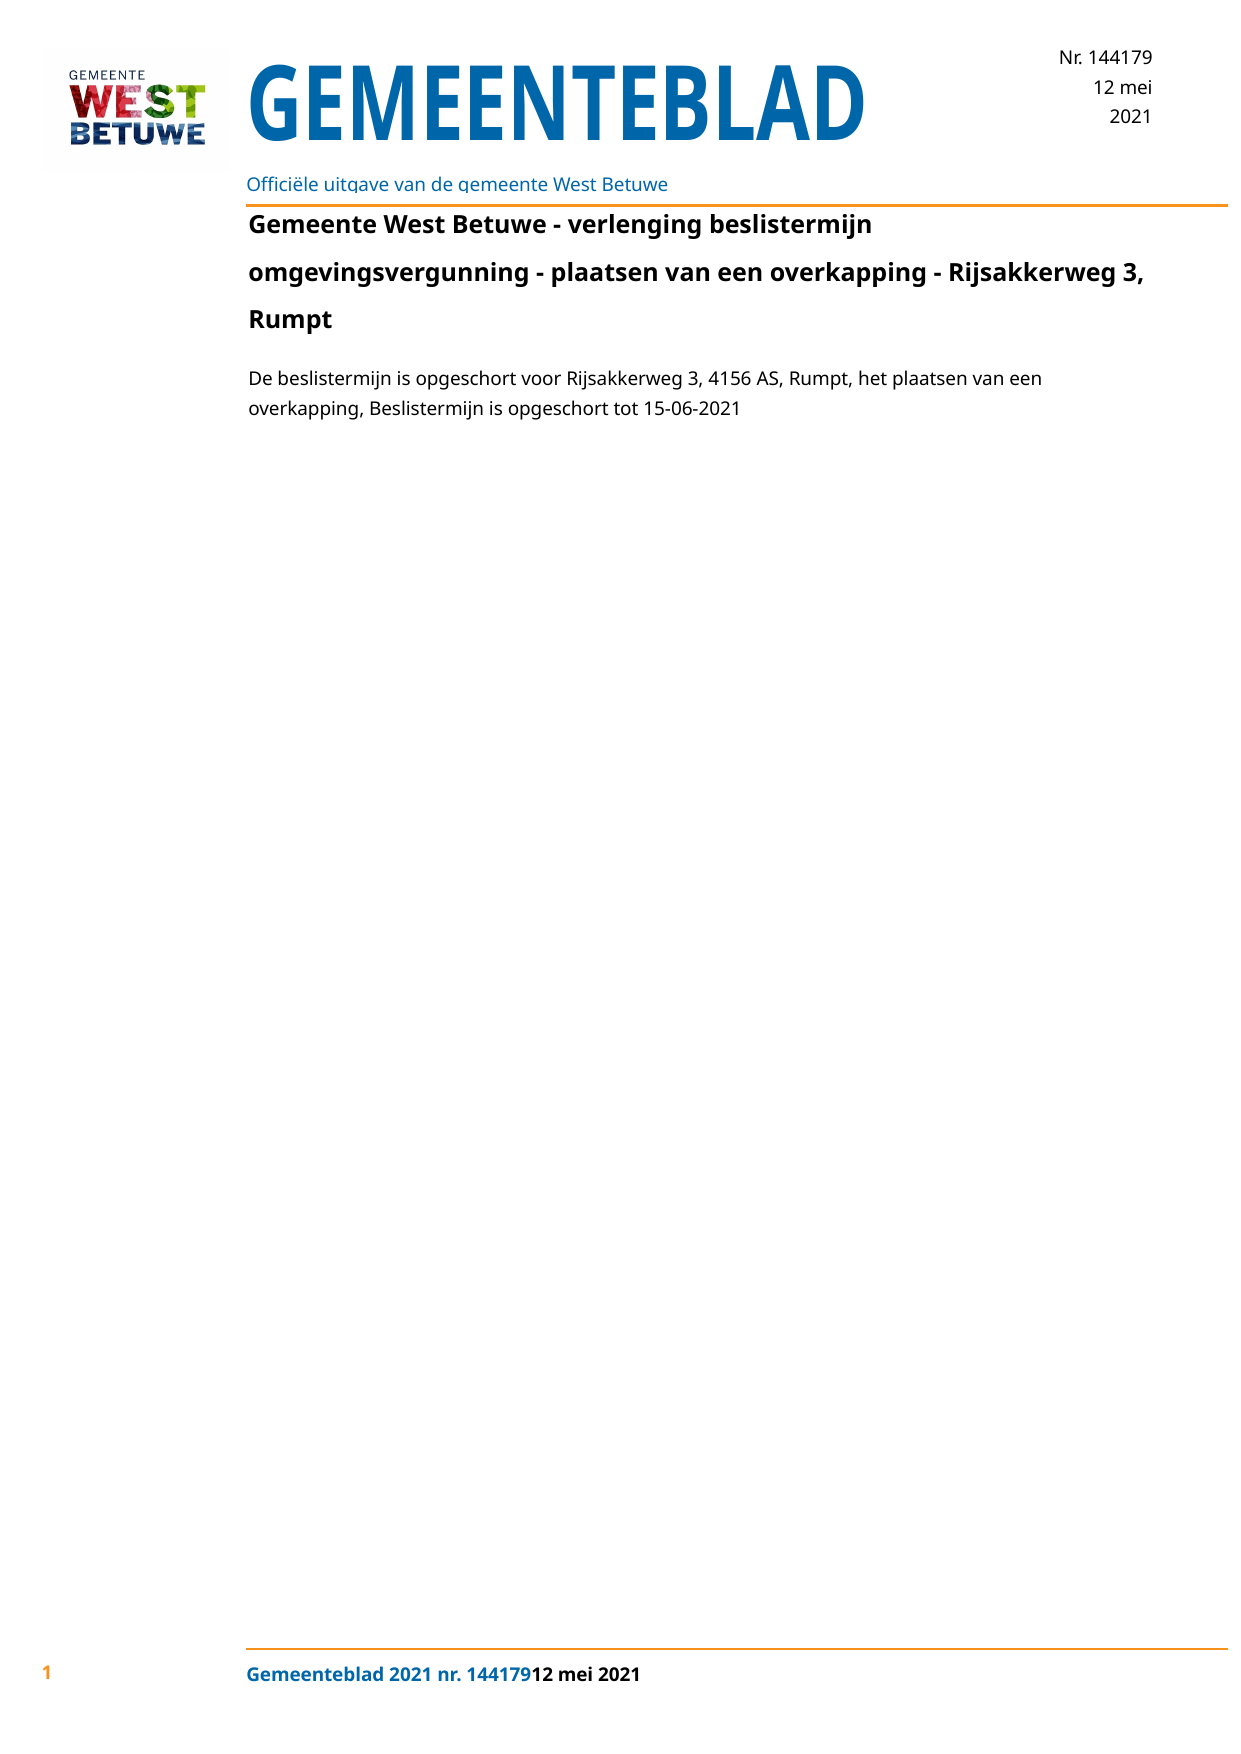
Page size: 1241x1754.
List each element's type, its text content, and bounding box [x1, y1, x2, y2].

picture [41, 47, 231, 172]
text De beslistermijn is opgeschort voor Rijsakkerweg 3, 4156 AS, Rumpt, het plaatsen van een overkapping, Beslistermijn is opgeschort tot 15-06-2021 [248, 366, 1152, 421]
text Gemeente West Betuwe - verlenging beslistermijn omgevingsvergunning - plaatsen van een overkapping - Rijsakkerweg 3, Rumpt [248, 207, 1152, 336]
